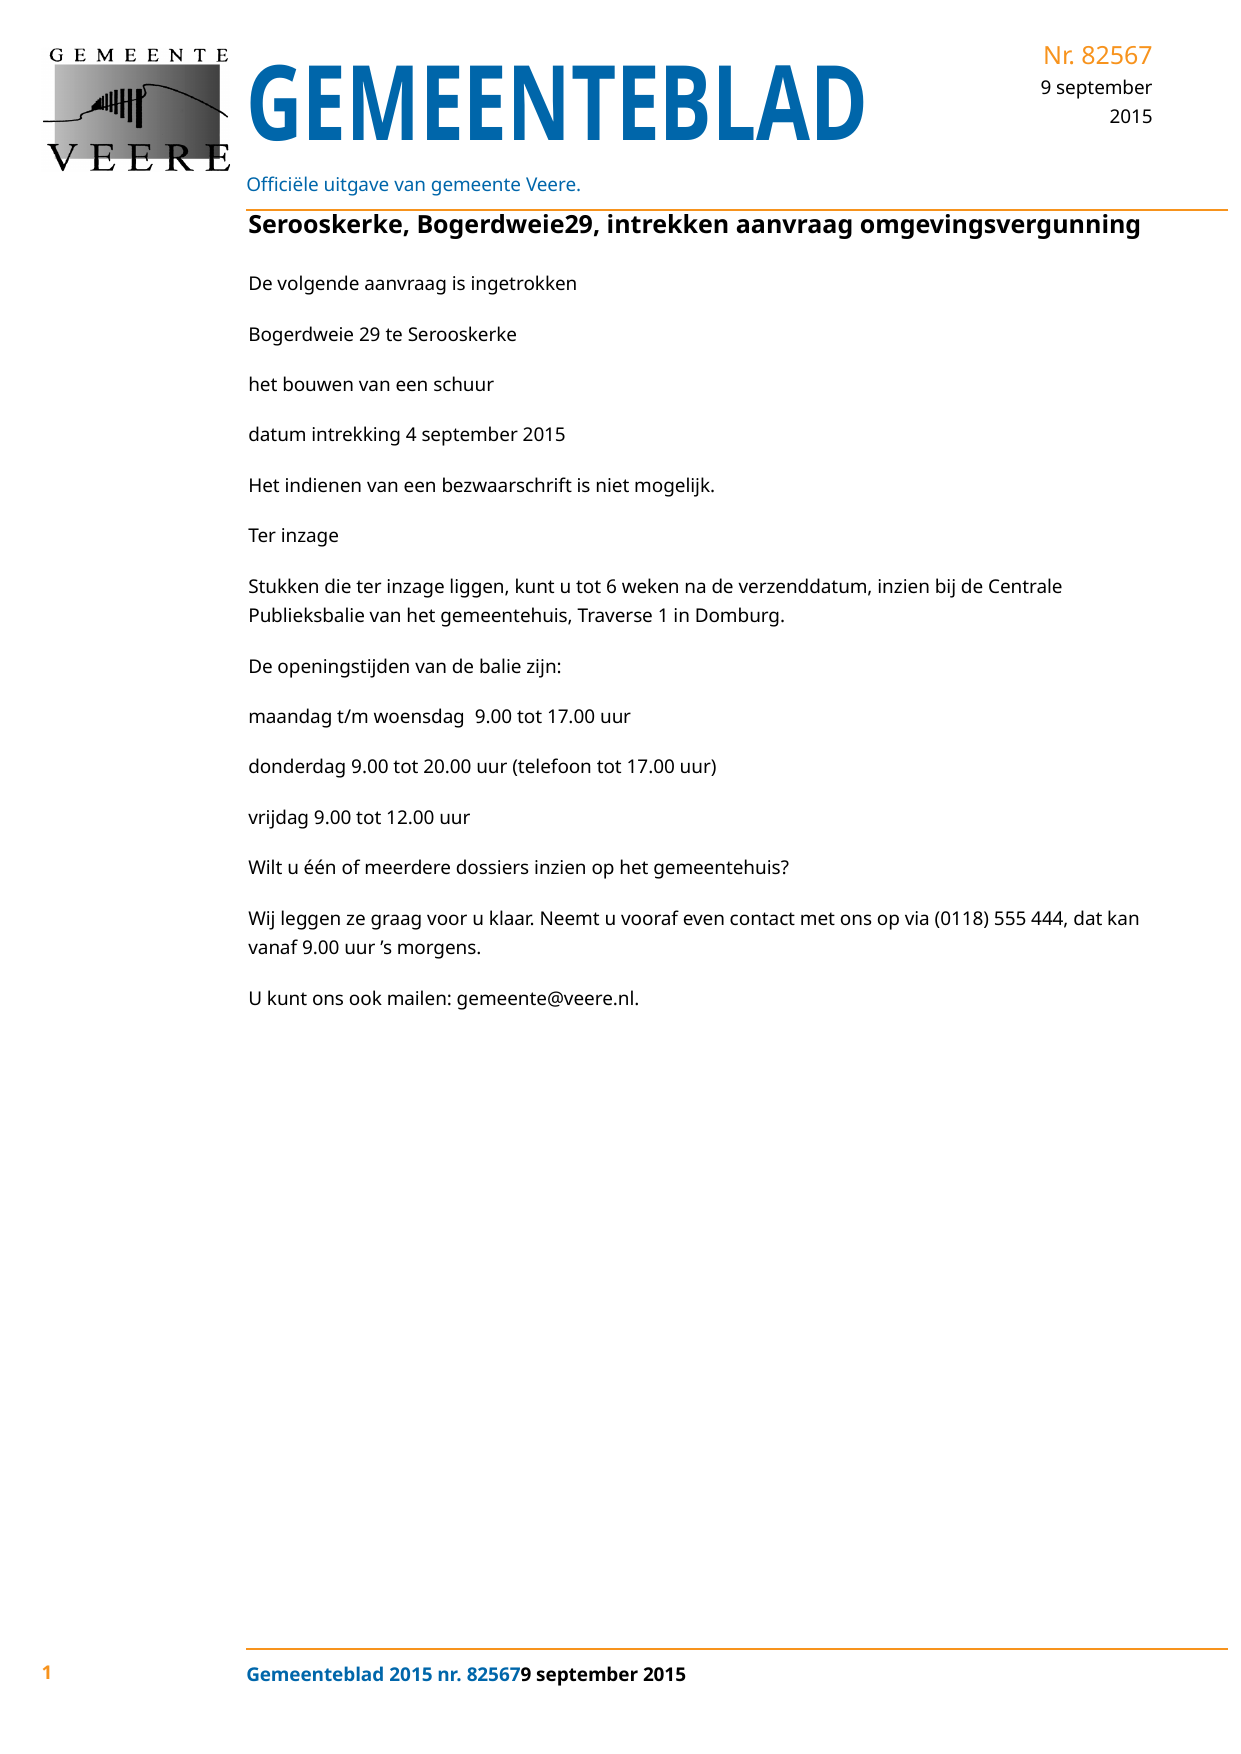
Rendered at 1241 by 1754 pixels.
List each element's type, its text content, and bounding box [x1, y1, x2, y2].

picture [41, 47, 231, 172]
text Het indienen van een bezwaarschrift is niet mogelijk. [248, 472, 1152, 498]
text het bouwen van een schuur [248, 371, 1152, 397]
text vrijdag 9.00 tot 12.00 uur [248, 804, 1152, 830]
text De volgende aanvraag is ingetrokken [248, 270, 1152, 296]
text De openingstijden van de balie zijn: [248, 653, 1152, 678]
text datum intrekking 4 september 2015 [248, 422, 1152, 447]
text Serooskerke, Bogerdweie29, intrekken aanvraag omgevingsvergunning [248, 211, 1152, 241]
text Stukken die ter inzage liggen, kunt u tot 6 weken na de verzenddatum, inzien bij de Centrale Publieksbalie van het gemeentehuis, Traverse 1 in Domburg. [248, 573, 1152, 628]
text maandag t/m woensdag 9.00 tot 17.00 uur [248, 703, 1152, 729]
text Bogerdweie 29 te Serooskerke [248, 321, 1152, 346]
text Wij leggen ze graag voor u klaar. Neemt u vooraf even contact met ons op via (0118) 555 444, dat kan vanaf 9.00 uur ’s morgens. [248, 905, 1152, 960]
text Ter inzage [248, 522, 1152, 548]
text Wilt u één of meerdere dossiers inzien op het gemeentehuis? [248, 854, 1152, 880]
text donderdag 9.00 tot 20.00 uur (telefoon tot 17.00 uur) [248, 754, 1152, 779]
text U kunt ons ook mailen: gemeente@veere.nl. [248, 985, 1152, 1011]
